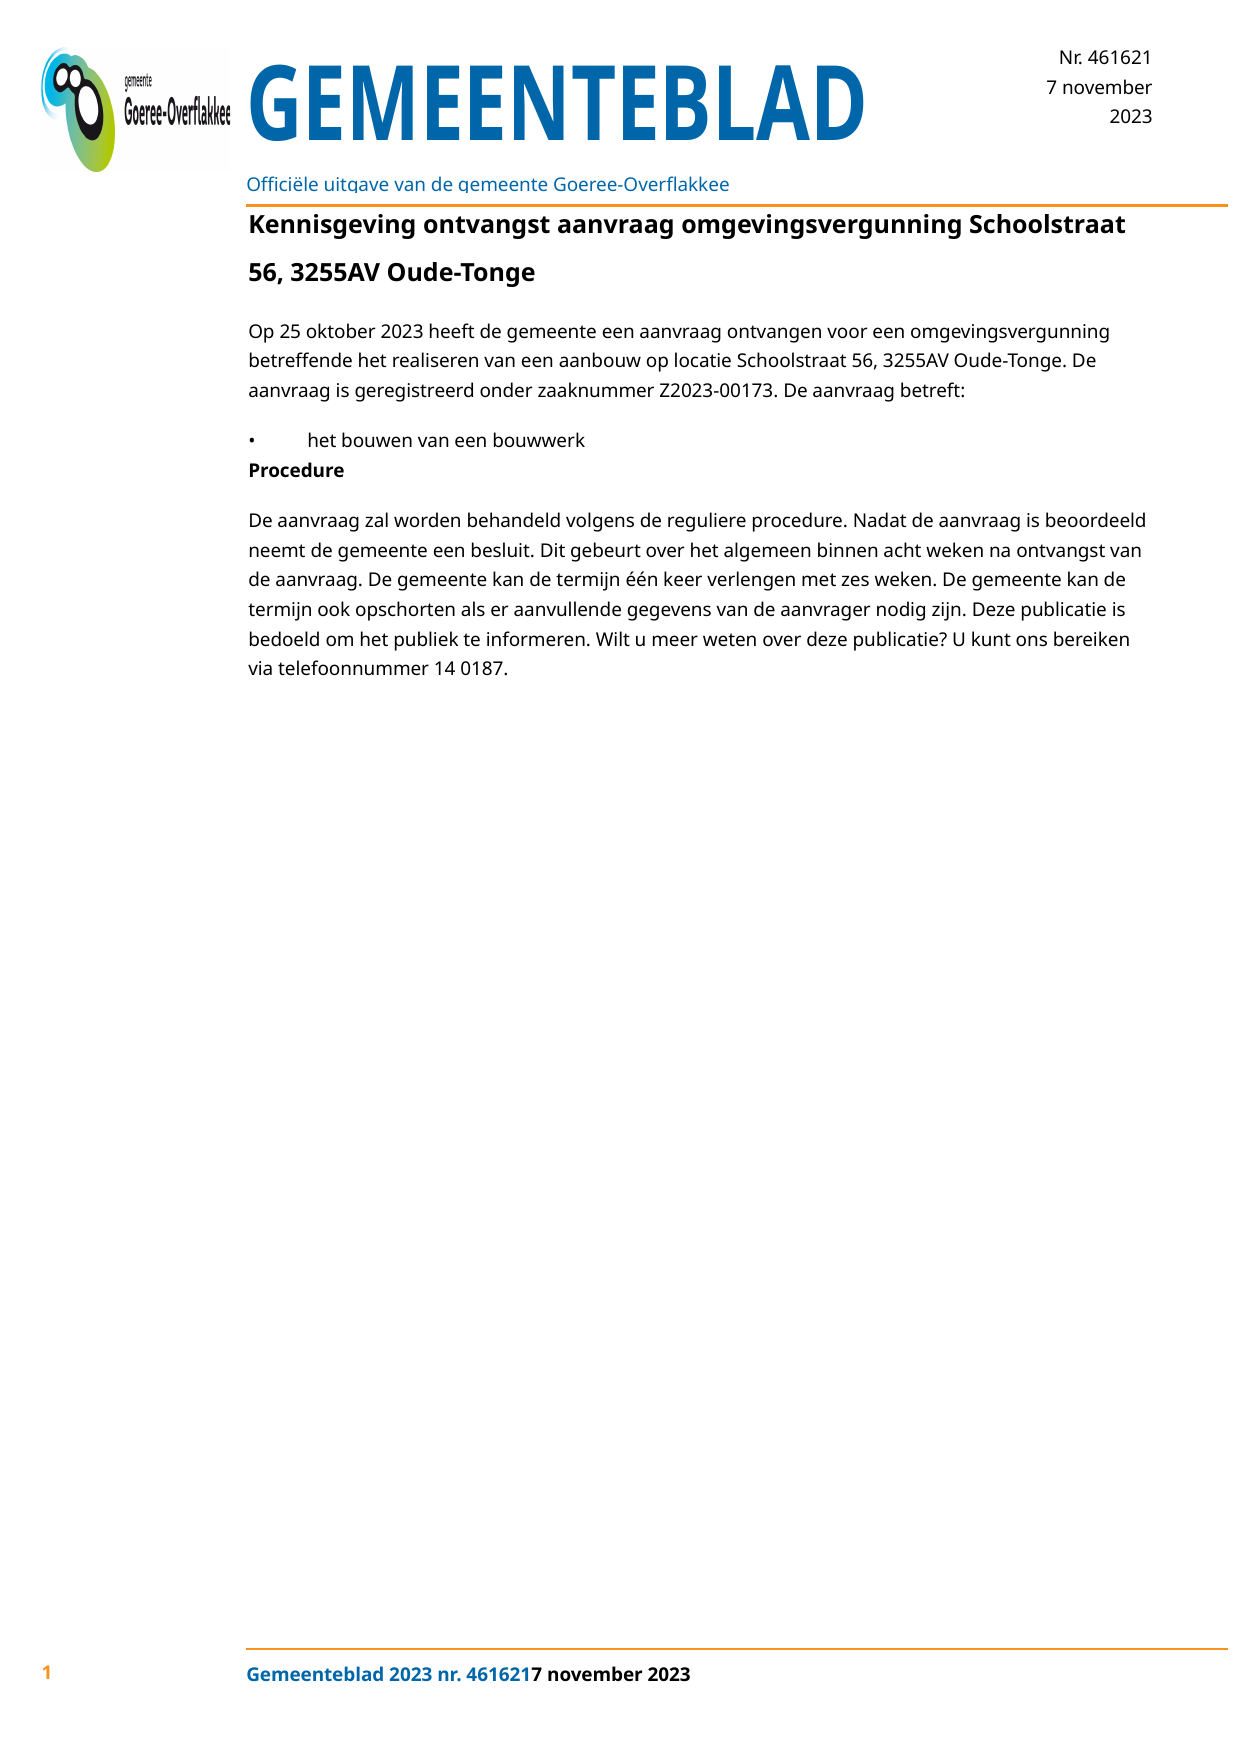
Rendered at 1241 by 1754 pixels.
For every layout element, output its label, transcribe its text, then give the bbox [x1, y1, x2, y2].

text De aanvraag zal worden behandeld volgens de reguliere procedure. Nadat de aanvraag is beoordeeld neemt de gemeente een besluit. Dit gebeurt over het algemeen binnen acht weken na ontvangst van de aanvraag. De gemeente kan de termijn één keer verlengen met zes weken. De gemeente kan de termijn ook opschorten als er aanvullende gegevens van de aanvrager nodig zijn. Deze publicatie is bedoeld om het publiek te informeren. Wilt u meer weten over deze publicatie? U kunt ons bereiken via telefoonnummer 14 0187. [248, 507, 1152, 681]
text Op 25 oktober 2023 heeft de gemeente een aanvraag ontvangen voor een omgevingsvergunning betreffende het realiseren van een aanbouw op locatie Schoolstraat 56, 3255AV Oude-Tonge. De aanvraag is geregistreerd onder zaaknummer Z2023-00173. De aanvraag betreft: [248, 318, 1152, 403]
text Kennisgeving ontvangst aanvraag omgevingsvergunning Schoolstraat 56, 3255AV Oude-Tonge [248, 207, 1152, 288]
list het bouwen van een bouwwerk [248, 427, 1152, 453]
picture [41, 47, 231, 172]
text Procedure [248, 457, 1152, 483]
